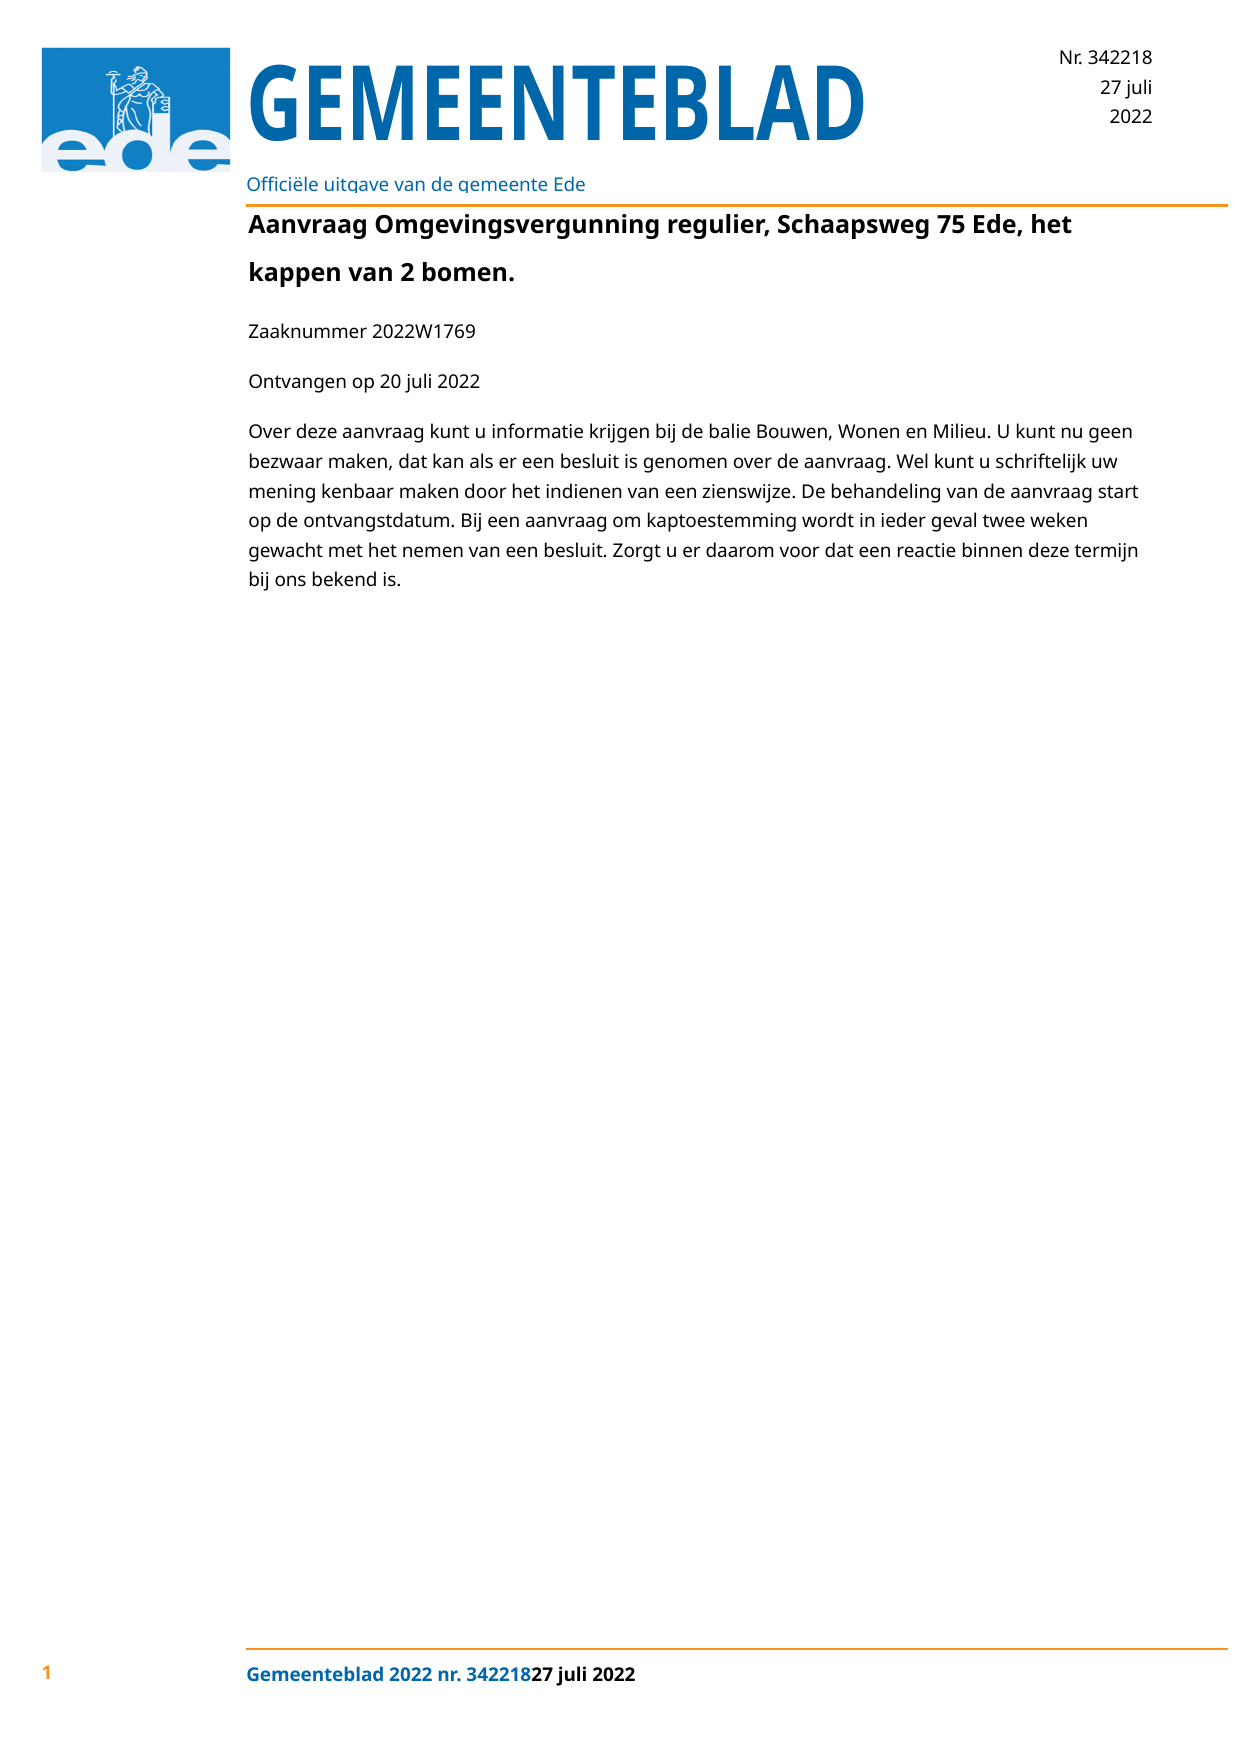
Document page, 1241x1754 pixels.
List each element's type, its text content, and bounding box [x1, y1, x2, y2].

picture [41, 47, 231, 172]
text Ontvangen op 20 juli 2022 [248, 368, 1152, 394]
text Aanvraag Omgevingsvergunning regulier, Schaapsweg 75 Ede, het kappen van 2 bomen. [248, 207, 1152, 288]
text Zaaknummer 2022W1769 [248, 318, 1152, 344]
text Over deze aanvraag kunt u informatie krijgen bij de balie Bouwen, Wonen en Milieu. U kunt nu geen bezwaar maken, dat kan als er een besluit is genomen over de aanvraag. Wel kunt u schriftelijk uw mening kenbaar maken door het indienen van een zienswijze. De behandeling van de aanvraag start op de ontvangstdatum. Bij een aanvraag om kaptoestemming wordt in ieder geval twee weken gewacht met het nemen van een besluit. Zorgt u er daarom voor dat een reactie binnen deze termijn bij ons bekend is. [248, 419, 1152, 592]
